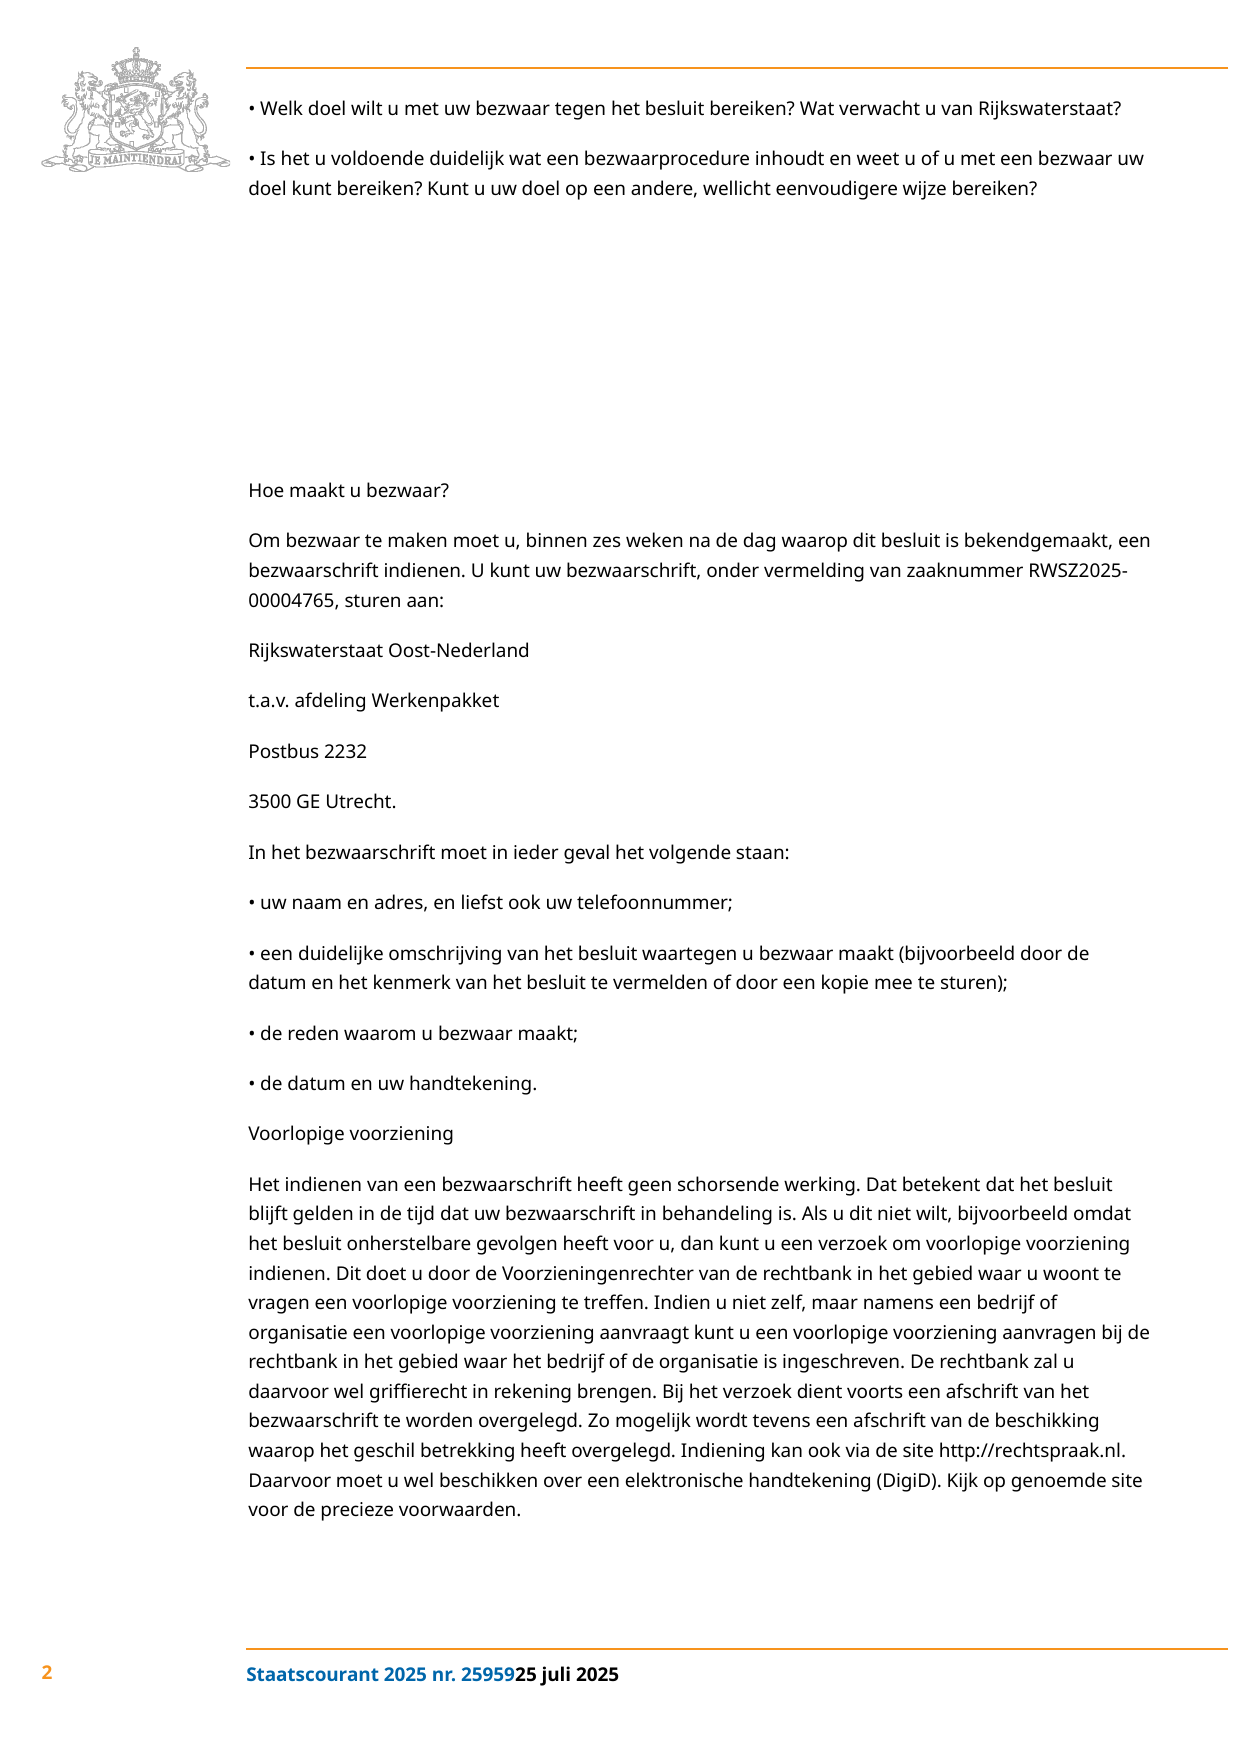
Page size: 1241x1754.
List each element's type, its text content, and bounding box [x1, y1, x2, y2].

text In het bezwaarschrift moet in ieder geval het volgende staan: [248, 839, 1152, 865]
text Rijkswaterstaat Oost-Nederland [248, 637, 1152, 663]
text • Welk doel wilt u met uw bezwaar tegen het besluit bereiken? Wat verwacht u van Rijkswaterstaat? [248, 95, 1152, 121]
text Hoe maakt u bezwaar? [248, 477, 1152, 503]
picture [41, 47, 231, 172]
text • de reden waarom u bezwaar maakt; [248, 1020, 1152, 1046]
text Om bezwaar te maken moet u, binnen zes weken na de dag waarop dit besluit is bekendgemaakt, een bezwaarschrift indienen. U kunt uw bezwaarschrift, onder vermelding van zaaknummer RWSZ2025-00004765, sturen aan: [248, 528, 1152, 613]
text Het indienen van een bezwaarschrift heeft geen schorsende werking. Dat betekent dat het besluit blijft gelden in de tijd dat uw bezwaarschrift in behandeling is. Als u dit niet wilt, bijvoorbeeld omdat het besluit onherstelbare gevolgen heeft voor u, dan kunt u een verzoek om voorlopige voorziening indienen. Dit doet u door de Voorzieningenrechter van de rechtbank in het gebied waar u woont te vragen een voorlopige voorziening te treffen. Indien u niet zelf, maar namens een bedrijf of organisatie een voorlopige voorziening aanvraagt kunt u een voorlopige voorziening aanvragen bij de rechtbank in het gebied waar het bedrijf of de organisatie is ingeschreven. De rechtbank zal u daarvoor wel griffierecht in rekening brengen. Bij het verzoek dient voorts een afschrift van het bezwaarschrift te worden overgelegd. Zo mogelijk wordt tevens een afschrift van de beschikking waarop het geschil betrekking heeft overgelegd. Indiening kan ook via de site http://rechtspraak.nl. Daarvoor moet u wel beschikken over een elektronische handtekening (DigiD). Kijk op genoemde site voor de precieze voorwaarden. [248, 1171, 1152, 1522]
text • Is het u voldoende duidelijk wat een bezwaarprocedure inhoudt en weet u of u met een bezwaar uw doel kunt bereiken? Kunt u uw doel op een andere, wellicht eenvoudigere wijze bereiken? [248, 145, 1152, 201]
text • uw naam en adres, en liefst ook uw telefoonnummer; [248, 889, 1152, 915]
text Postbus 2232 [248, 738, 1152, 764]
text • de datum en uw handtekening. [248, 1070, 1152, 1096]
text 3500 GE Utrecht. [248, 788, 1152, 814]
text • een duidelijke omschrijving van het besluit waartegen u bezwaar maakt (bijvoorbeeld door de datum en het kenmerk van het besluit te vermelden of door een kopie mee te sturen); [248, 940, 1152, 995]
text t.a.v. afdeling Werkenpakket [248, 688, 1152, 713]
text Voorlopige voorziening [248, 1121, 1152, 1146]
